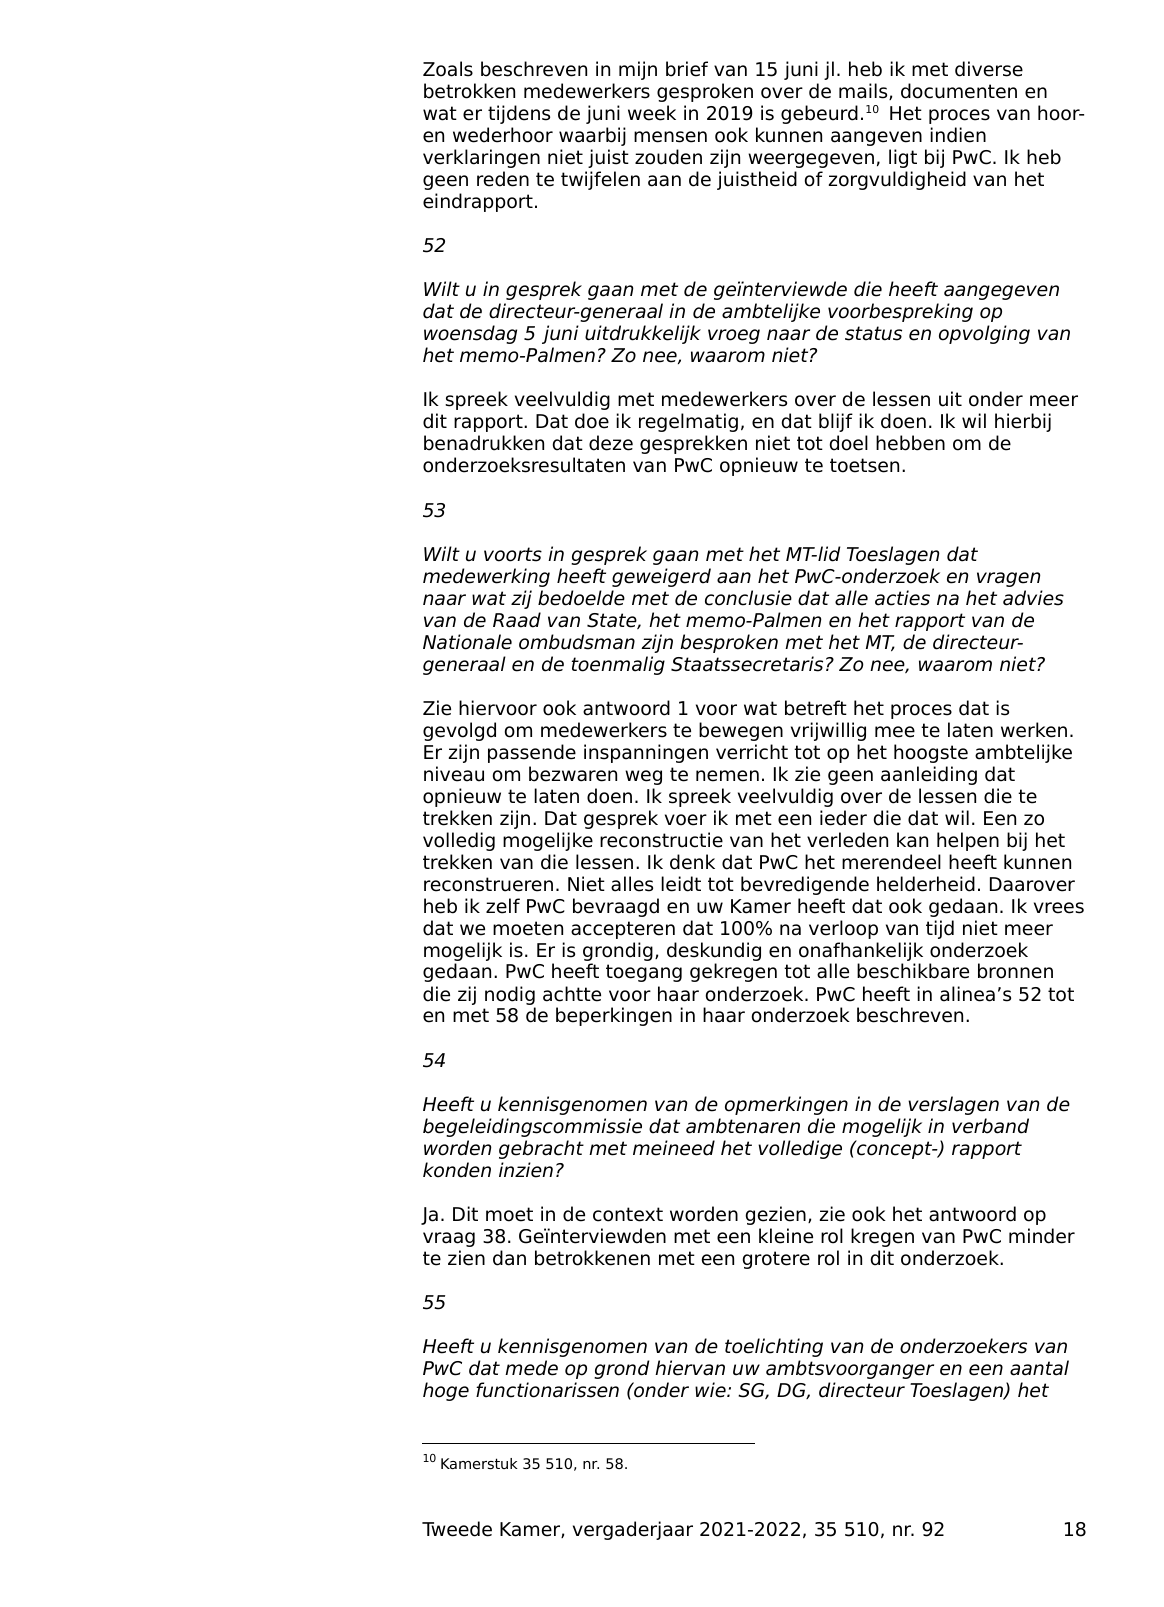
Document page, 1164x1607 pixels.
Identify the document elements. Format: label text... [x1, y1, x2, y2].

text Wilt u voorts in gesprek gaan met het MT-lid Toeslagen dat medewerking heeft geweigerd aan het PwC-onderzoek en vragen naar wat zij bedoelde met de conclusie dat alle acties na het advies van de Raad van State, het memo-Palmen en het rapport van de Nationale ombudsman zijn besproken met het MT, de directeur-generaal en de toenmalig Staatssecretaris? Zo nee, waarom niet? [422, 544, 1087, 676]
text Zie hiervoor ook antwoord 1 voor wat betreft het proces dat is gevolgd om medewerkers te bewegen vrijwillig mee te laten werken. Er zijn passende inspanningen verricht tot op het hoogste ambtelijke niveau om bezwaren weg te nemen. Ik zie geen aanleiding dat opnieuw te laten doen. Ik spreek veelvuldig over de lessen die te trekken zijn. Dat gesprek voer ik met een ieder die dat wil. Een zo volledig mogelijke reconstructie van het verleden kan helpen bij het trekken van die lessen. Ik denk dat PwC het merendeel heeft kunnen reconstrueren. Niet alles leidt tot bevredigende helderheid. Daarover heb ik zelf PwC bevraagd en uw Kamer heeft dat ook gedaan. Ik vrees dat we moeten accepteren dat 100% na verloop van tijd niet meer mogelijk is. Er is grondig, deskundig en onafhankelijk onderzoek gedaan. PwC heeft toegang gekregen tot alle beschikbare bronnen die zij nodig achtte voor haar onderzoek. PwC heeft in alinea’s 52 tot en met 58 de beperkingen in haar onderzoek beschreven. [422, 698, 1087, 1027]
subtitle 55 [422, 1292, 1087, 1314]
subtitle 53 [422, 499, 1087, 521]
text Ik spreek veelvuldig met medewerkers over de lessen uit onder meer dit rapport. Dat doe ik regelmatig, en dat blijf ik doen. Ik wil hierbij benadrukken dat deze gesprekken niet tot doel hebben om de onderzoeksresultaten van PwC opnieuw te toetsen. [422, 389, 1087, 477]
subtitle 52 [422, 235, 1087, 257]
text Ja. Dit moet in de context worden gezien, zie ook het antwoord op vraag 38. Geïnterviewden met een kleine rol kregen van PwC minder te zien dan betrokkenen met een grotere rol in dit onderzoek. [422, 1204, 1087, 1270]
text Kamerstuk 35 510, nr. 58. [422, 1452, 1087, 1474]
subtitle 54 [422, 1049, 1087, 1072]
text Heeft u kennisgenomen van de opmerkingen in de verslagen van de begeleidingscommissie dat ambtenaren die mogelijk in verband worden gebracht met meineed het volledige (concept-) rapport konden inzien? [422, 1094, 1087, 1182]
text Zoals beschreven in mijn brief van 15 juni jl. heb ik met diverse betrokken medewerkers gesproken over de mails, documenten en wat er tijdens de juni week in 2019 is gebeurd. Het proces van hoor- en wederhoor waarbij mensen ook kunnen aangeven indien verklaringen niet juist zouden zijn weergegeven, ligt bij PwC. Ik heb geen reden te twijfelen aan de juistheid of zorgvuldigheid van het eindrapport. [422, 59, 1087, 213]
text Heeft u kennisgenomen van de toelichting van de onderzoekers van PwC dat mede op grond hiervan uw ambtsvoorganger en een aantal hoge functionarissen (onder wie: SG, DG, directeur Toeslagen) het [422, 1336, 1087, 1402]
text Wilt u in gesprek gaan met de geïnterviewde die heeft aangegeven dat de directeur-generaal in de ambtelijke voorbespreking op woensdag 5 juni uitdrukkelijk vroeg naar de status en opvolging van het memo-Palmen? Zo nee, waarom niet? [422, 279, 1087, 367]
